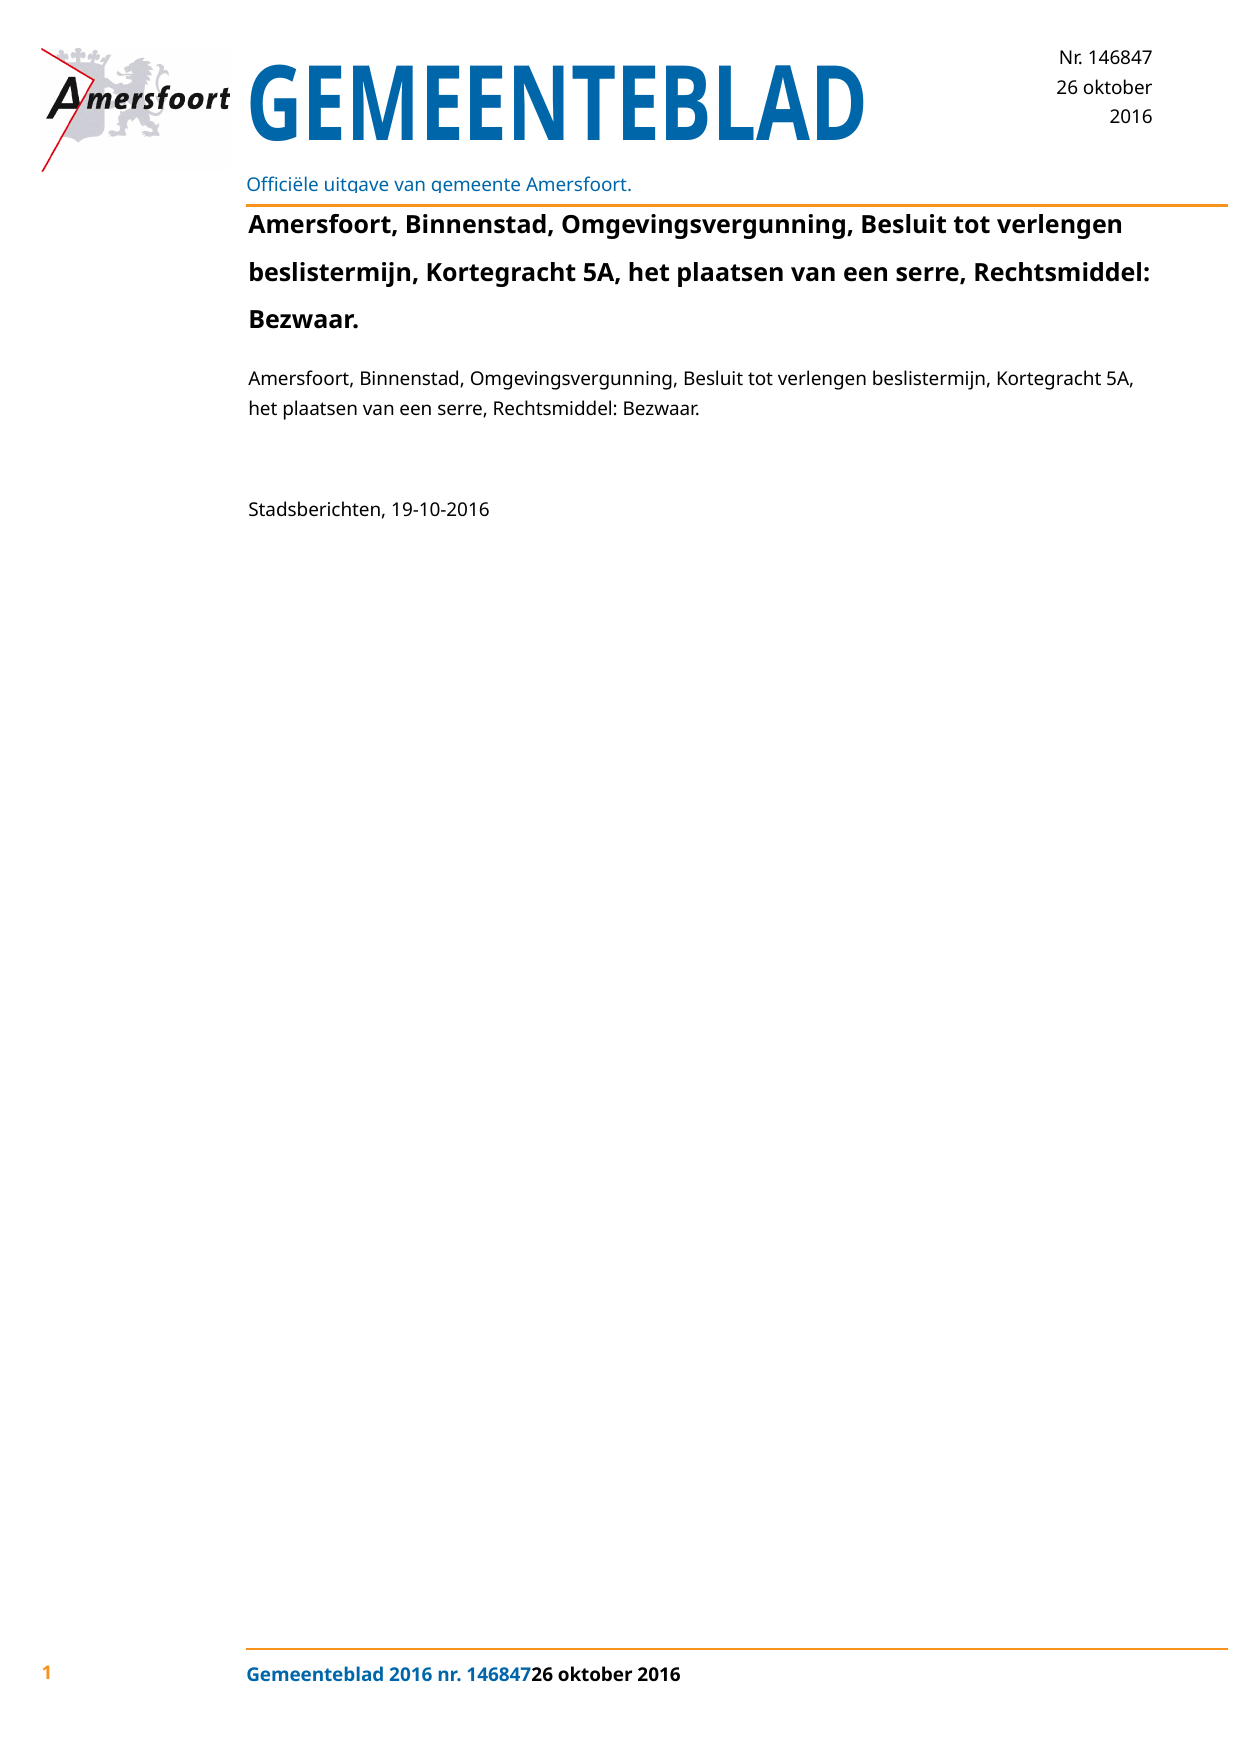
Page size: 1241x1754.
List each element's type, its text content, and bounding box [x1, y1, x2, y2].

text Amersfoort, Binnenstad, Omgevingsvergunning, Besluit tot verlengen beslistermijn, Kortegracht 5A, het plaatsen van een serre, Rechtsmiddel: Bezwaar. [248, 207, 1152, 336]
text Amersfoort, Binnenstad, Omgevingsvergunning, Besluit tot verlengen beslistermijn, Kortegracht 5A, het plaatsen van een serre, Rechtsmiddel: Bezwaar. [248, 366, 1152, 421]
picture [41, 47, 231, 172]
text Stadsberichten, 19-10-2016 [248, 496, 1152, 522]
